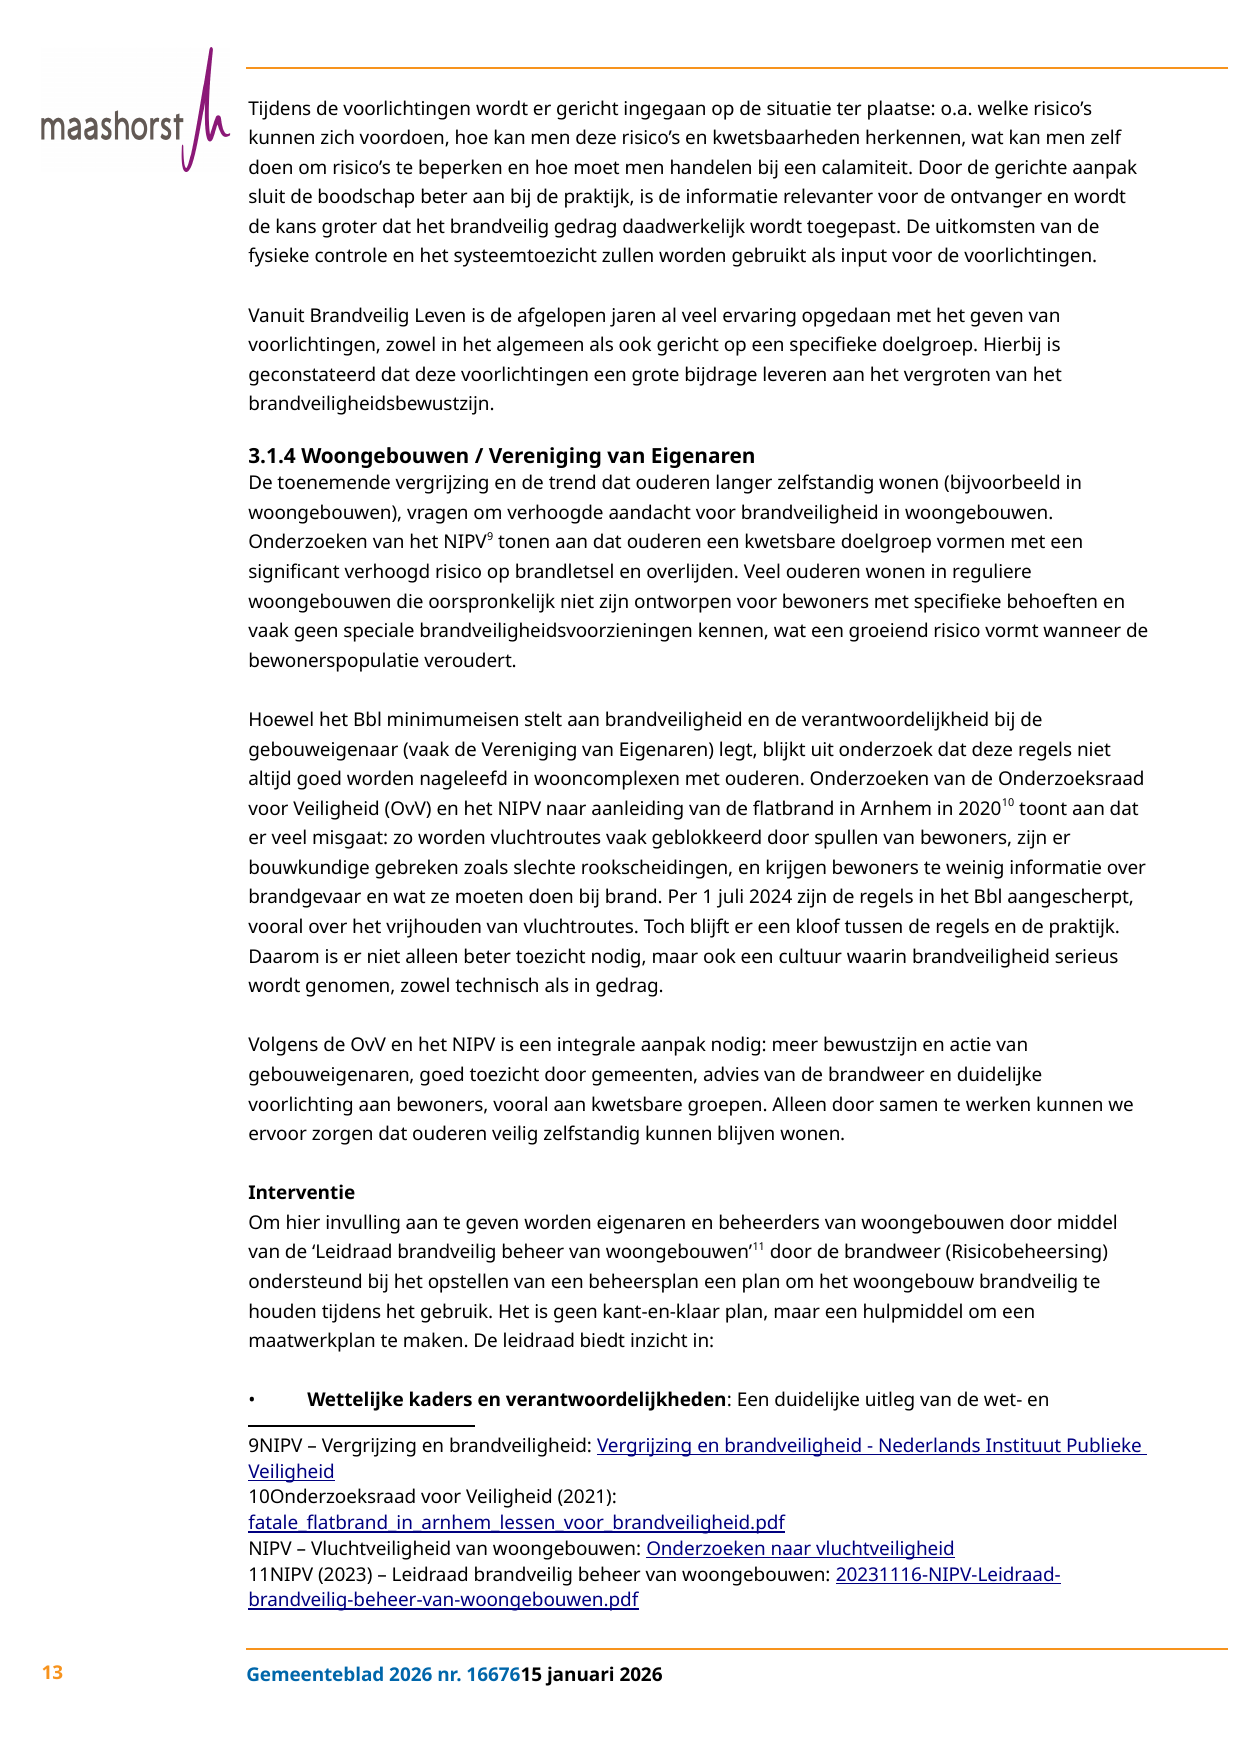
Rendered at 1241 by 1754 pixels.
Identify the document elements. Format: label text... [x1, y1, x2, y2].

text Om hier invulling aan te geven worden eigenaren en beheerders van woongebouwen door middel van de ‘Leidraad brandveilig beheer van woongebouwen’ door de brandweer (Risicobeheersing) ondersteund bij het opstellen van een beheersplan een plan om het woongebouw brandveilig te houden tijdens het gebruik. Het is geen kant-en-klaar plan, maar een hulpmiddel om een maatwerkplan te maken. De leidraad biedt inzicht in: [248, 1209, 1152, 1353]
text NIPV (2023) – Leidraad brandveilig beheer van woongebouwen: 20231116-NIPV-Leidraad-brandveilig-beheer-van-woongebouwen.pdf [248, 1561, 1152, 1612]
picture [41, 47, 231, 172]
text NIPV – Vergrijzing en brandveiligheid: Vergrijzing en brandveiligheid - Nederlands Instituut Publieke Veiligheid [248, 1432, 1152, 1483]
text Volgens de OvV en het NIPV is een integrale aanpak nodig: meer bewustzijn en actie van gebouweigenaren, goed toezicht door gemeenten, advies van de brandweer en duidelijke voorlichting aan bewoners, vooral aan kwetsbare groepen. Alleen door samen te werken kunnen we ervoor zorgen dat ouderen veilig zelfstandig kunnen blijven wonen. [248, 1032, 1152, 1146]
text NIPV – Vluchtveiligheid van woongebouwen: Onderzoeken naar vluchtveiligheid [248, 1535, 1152, 1561]
text Interventie [248, 1179, 1152, 1205]
text Onderzoeksraad voor Veiligheid (2021): fatale_flatbrand_in_arnhem_lessen_voor_brandveiligheid.pdf [248, 1483, 1152, 1535]
list Wettelijke kaders en verantwoordelijkheden: Een duidelijke uitleg van de wet- en [248, 1387, 1152, 1412]
text De toenemende vergrijzing en de trend dat ouderen langer zelfstandig wonen (bijvoorbeeld in woongebouwen), vragen om verhoogde aandacht voor brandveiligheid in woongebouwen. Onderzoeken van het NIPV tonen aan dat ouderen een kwetsbare doelgroep vormen met een significant verhoogd risico op brandletsel en overlijden. Veel ouderen wonen in reguliere woongebouwen die oorspronkelijk niet zijn ontworpen voor bewoners met specifieke behoeften en vaak geen speciale brandveiligheidsvoorzieningen kennen, wat een groeiend risico vormt wanneer de bewonerspopulatie veroudert. [248, 469, 1152, 673]
text 3.1.4 Woongebouwen / Vereniging van Eigenaren [248, 441, 1152, 469]
text Hoewel het Bbl minimumeisen stelt aan brandveiligheid en de verantwoordelijkheid bij de gebouweigenaar (vaak de Vereniging van Eigenaren) legt, blijkt uit onderzoek dat deze regels niet altijd goed worden nageleefd in wooncomplexen met ouderen. Onderzoeken van de Onderzoeksraad voor Veiligheid (OvV) en het NIPV naar aanleiding van de flatbrand in Arnhem in 2020 toont aan dat er veel misgaat: zo worden vluchtroutes vaak geblokkeerd door spullen van bewoners, zijn er bouwkundige gebreken zoals slechte rookscheidingen, en krijgen bewoners te weinig informatie over brandgevaar en wat ze moeten doen bij brand. Per 1 juli 2024 zijn de regels in het Bbl aangescherpt, vooral over het vrijhouden van vluchtroutes. Toch blijft er een kloof tussen de regels en de praktijk. Daarom is er niet alleen beter toezicht nodig, maar ook een cultuur waarin brandveiligheid serieus wordt genomen, zowel technisch als in gedrag. [248, 706, 1152, 998]
text Vanuit Brandveilig Leven is de afgelopen jaren al veel ervaring opgedaan met het geven van voorlichtingen, zowel in het algemeen als ook gericht op een specifieke doelgroep. Hierbij is geconstateerd dat deze voorlichtingen een grote bijdrage leveren aan het vergroten van het brandveiligheidsbewustzijn. [248, 302, 1152, 416]
text Tijdens de voorlichtingen wordt er gericht ingegaan op de situatie ter plaatse: o.a. welke risico’s kunnen zich voordoen, hoe kan men deze risico’s en kwetsbaarheden herkennen, wat kan men zelf doen om risico’s te beperken en hoe moet men handelen bij een calamiteit. Door de gerichte aanpak sluit de boodschap beter aan bij de praktijk, is de informatie relevanter voor de ontvanger en wordt de kans groter dat het brandveilig gedrag daadwerkelijk wordt toegepast. De uitkomsten van de fysieke controle en het systeemtoezicht zullen worden gebruikt als input voor de voorlichtingen. [248, 95, 1152, 268]
